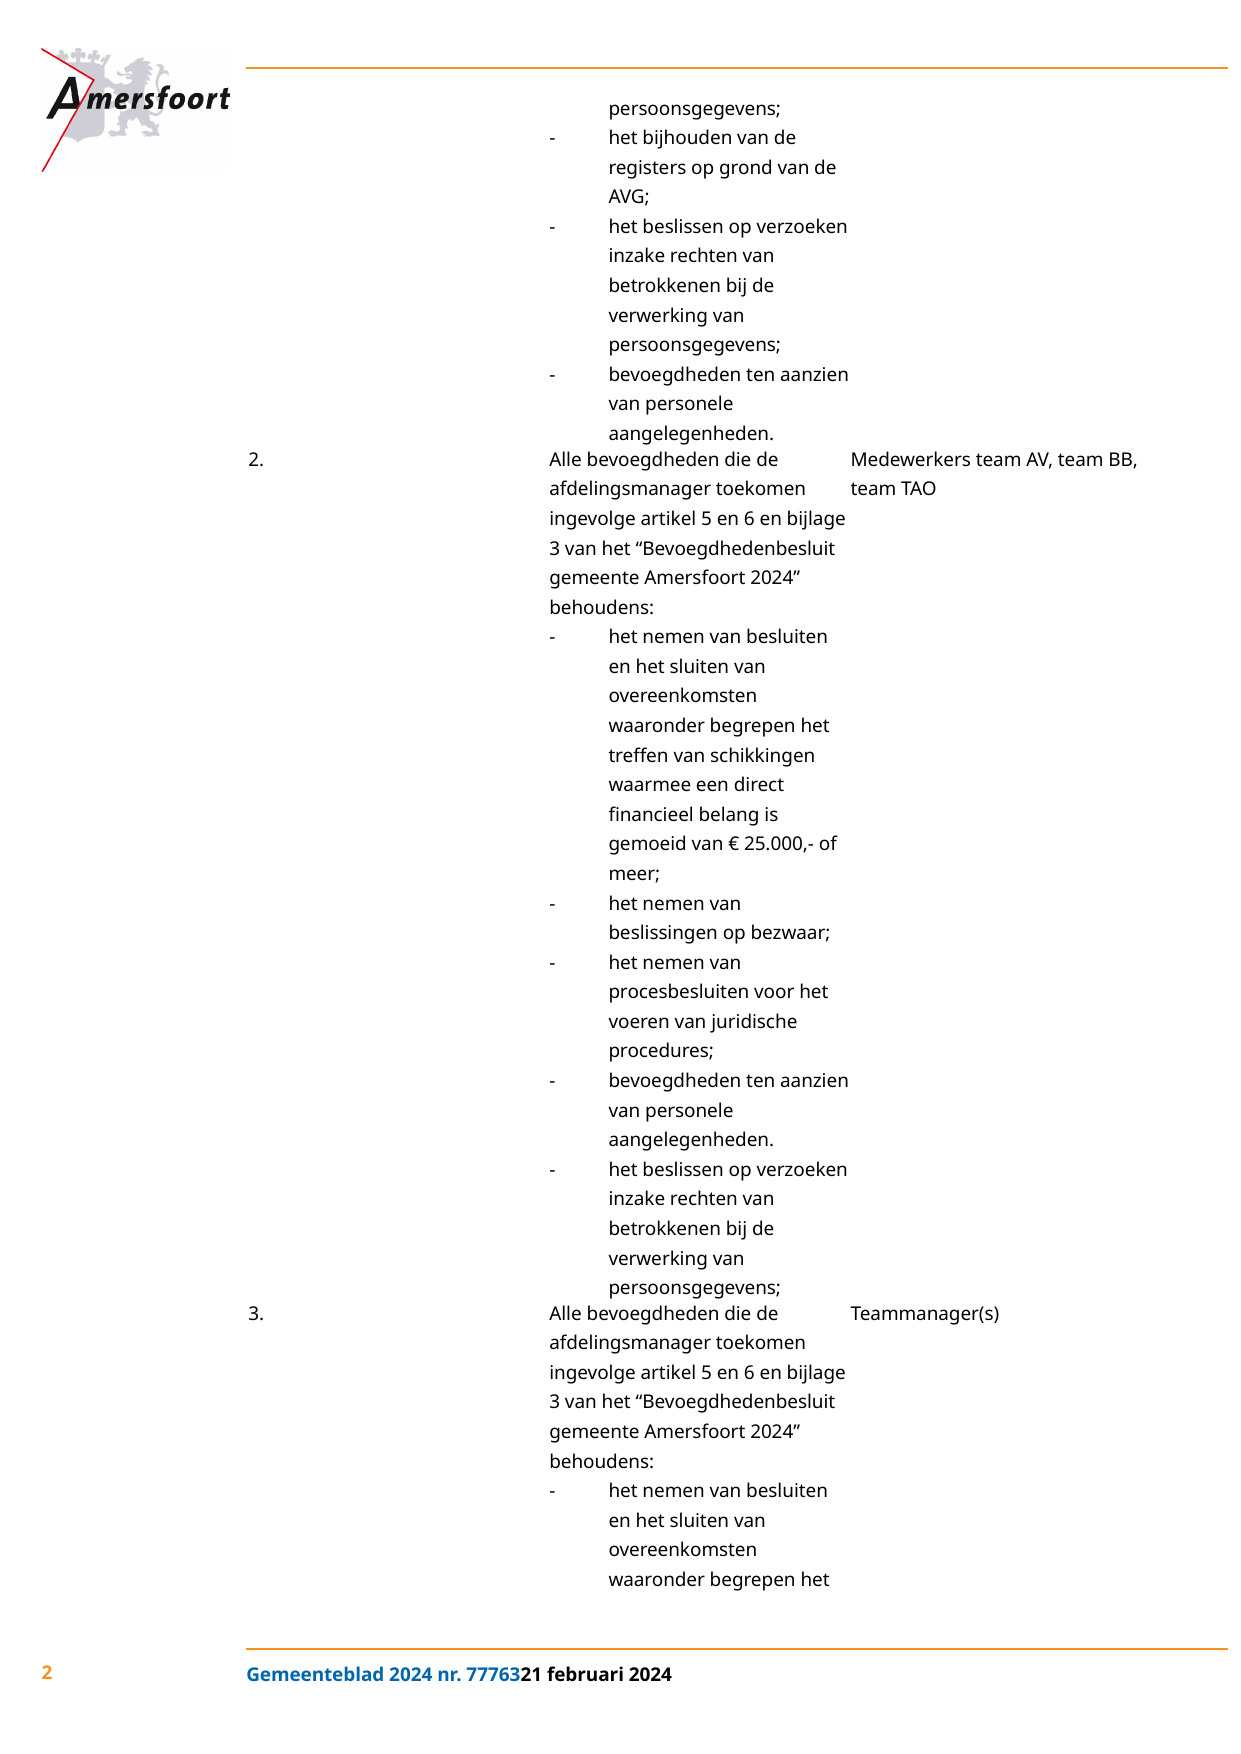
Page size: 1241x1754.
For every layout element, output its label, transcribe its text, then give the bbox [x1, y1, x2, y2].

table_cell Medewerkers team AV, team BB, team TAO [850, 446, 1152, 1300]
table_cell Alle bevoegdheden die de afdelingsmanager toekomen ingevolge artikel 5 en 6 en bijlage 3 van het “Bevoegdhedenbesluit gemeente Amersfoort 2024” behoudens: het nemen van besluiten en het sluiten van overeenkomsten waaronder begrepen het treffen van schikkingen waarmee een direct financieel belang is gemoeid van € 25.000,- of meer; het nemen van beslissingen op bezwaar; het nemen van procesbesluiten voor het voeren van juridische procedures; bevoegdheden ten aanzien van personele aangelegenheden. het beslissen op verzoeken inzake rechten van betrokkenen bij de verwerking van persoonsgegevens; [549, 446, 850, 1300]
table_cell [248, 95, 549, 446]
picture [41, 47, 231, 172]
table_cell persoonsgegevens; het bijhouden van de registers op grond van de AVG; het beslissen op verzoeken inzake rechten van betrokkenen bij de verwerking van persoonsgegevens; bevoegdheden ten aanzien van personele aangelegenheden. [549, 95, 850, 446]
table_cell Teammanager(s) [850, 1300, 1152, 1592]
table_cell 3. [248, 1300, 549, 1592]
table_cell 2. [248, 446, 549, 1300]
table_cell [850, 95, 1152, 446]
table_cell Alle bevoegdheden die de afdelingsmanager toekomen ingevolge artikel 5 en 6 en bijlage 3 van het “Bevoegdhedenbesluit gemeente Amersfoort 2024” behoudens: het nemen van besluiten en het sluiten van overeenkomsten waaronder begrepen het [549, 1300, 850, 1592]
